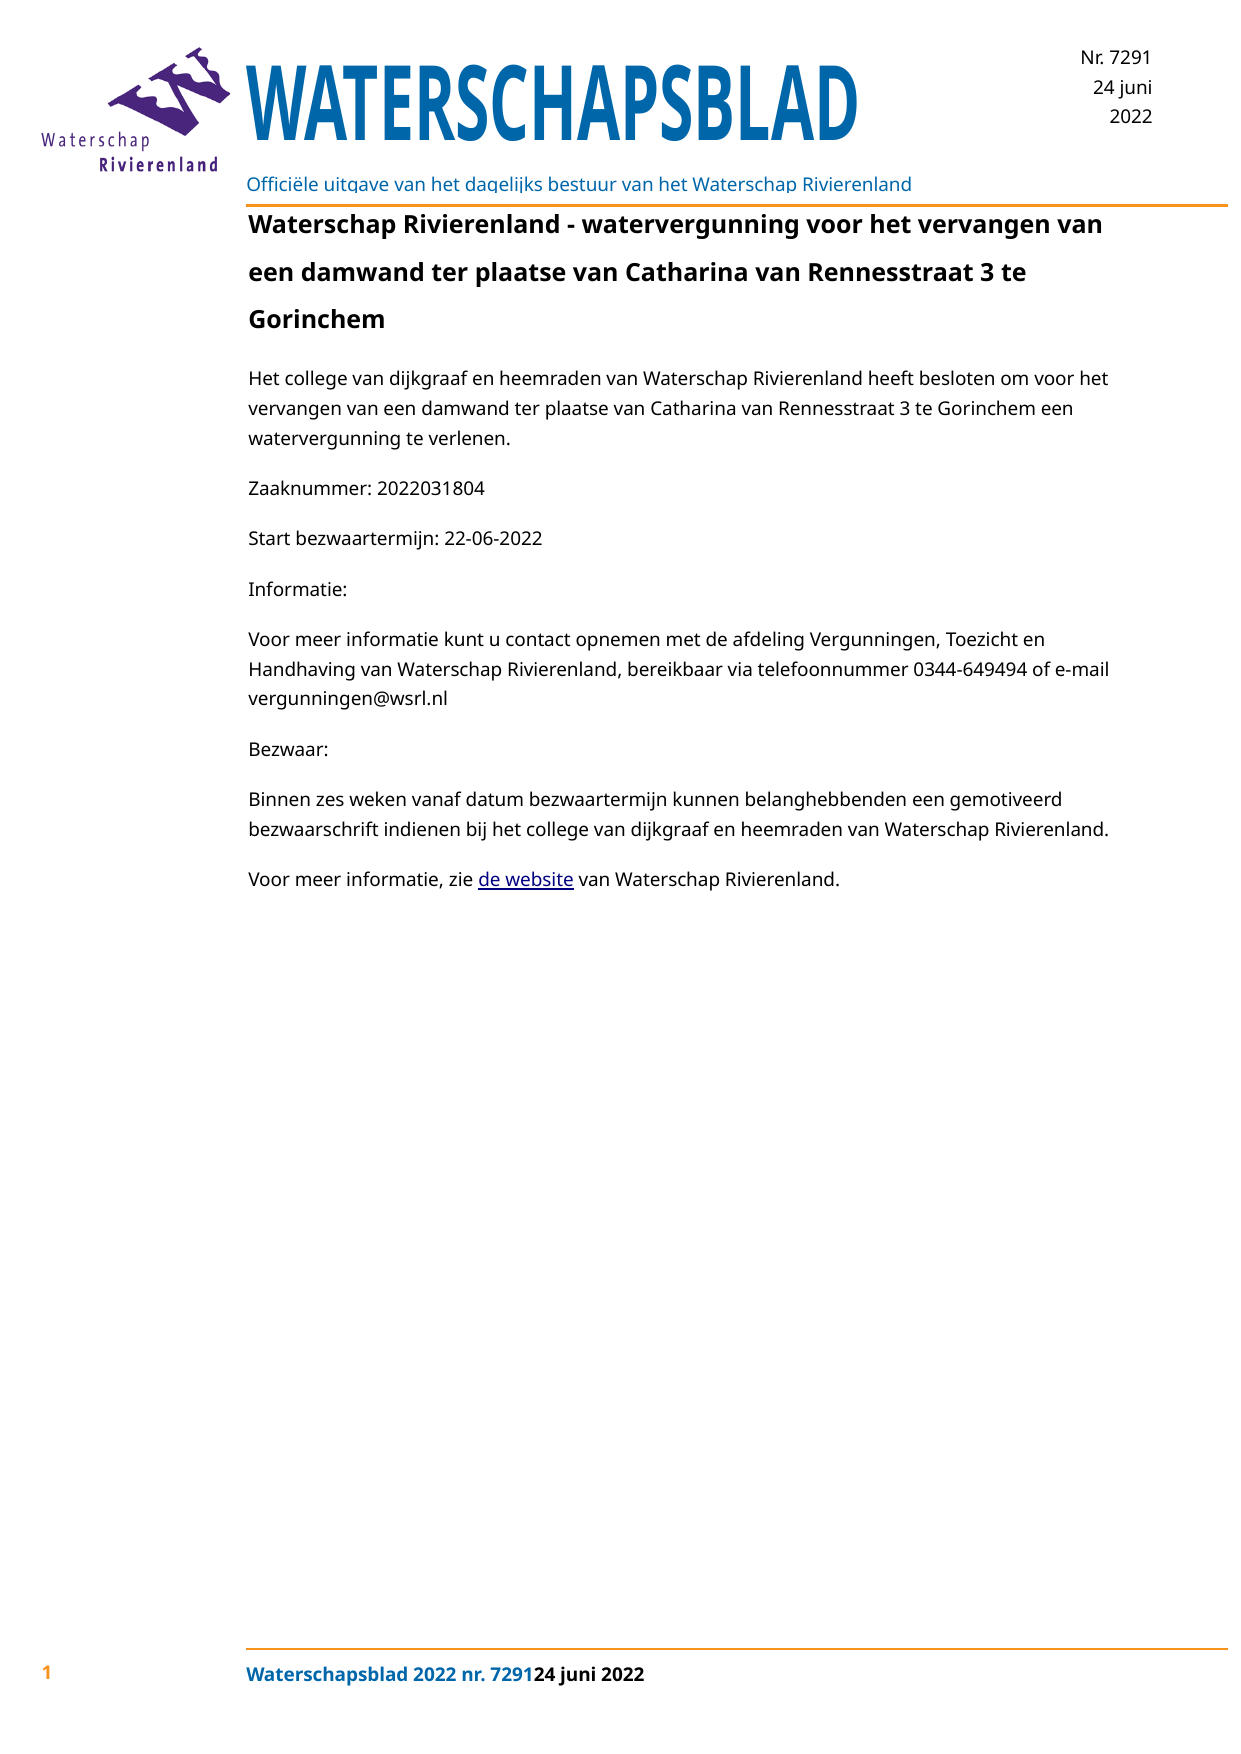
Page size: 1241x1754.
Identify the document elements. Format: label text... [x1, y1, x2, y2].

text Voor meer informatie kunt u contact opnemen met de afdeling Vergunningen, Toezicht en Handhaving van Waterschap Rivierenland, bereikbaar via telefoonnummer 0344-649494 of e-mail vergunningen@wsrl.nl [248, 626, 1152, 711]
text Start bezwaartermijn: 22-06-2022 [248, 526, 1152, 551]
text Waterschap Rivierenland - watervergunning voor het vervangen van een damwand ter plaatse van Catharina van Rennesstraat 3 te Gorinchem [248, 207, 1152, 336]
text Binnen zes weken vanaf datum bezwaartermijn kunnen belanghebbenden een gemotiveerd bezwaarschrift indienen bij het college van dijkgraaf en heemraden van Waterschap Rivierenland. [248, 786, 1152, 842]
text Bezwaar: [248, 736, 1152, 762]
text Zaaknummer: 2022031804 [248, 475, 1152, 501]
text Voor meer informatie, zie de website van Waterschap Rivierenland. [248, 866, 1152, 892]
text Informatie: [248, 576, 1152, 602]
text Het college van dijkgraaf en heemraden van Waterschap Rivierenland heeft besloten om voor het vervangen van een damwand ter plaatse van Catharina van Rennesstraat 3 te Gorinchem een watervergunning te verlenen. [248, 366, 1152, 450]
picture [41, 47, 231, 172]
